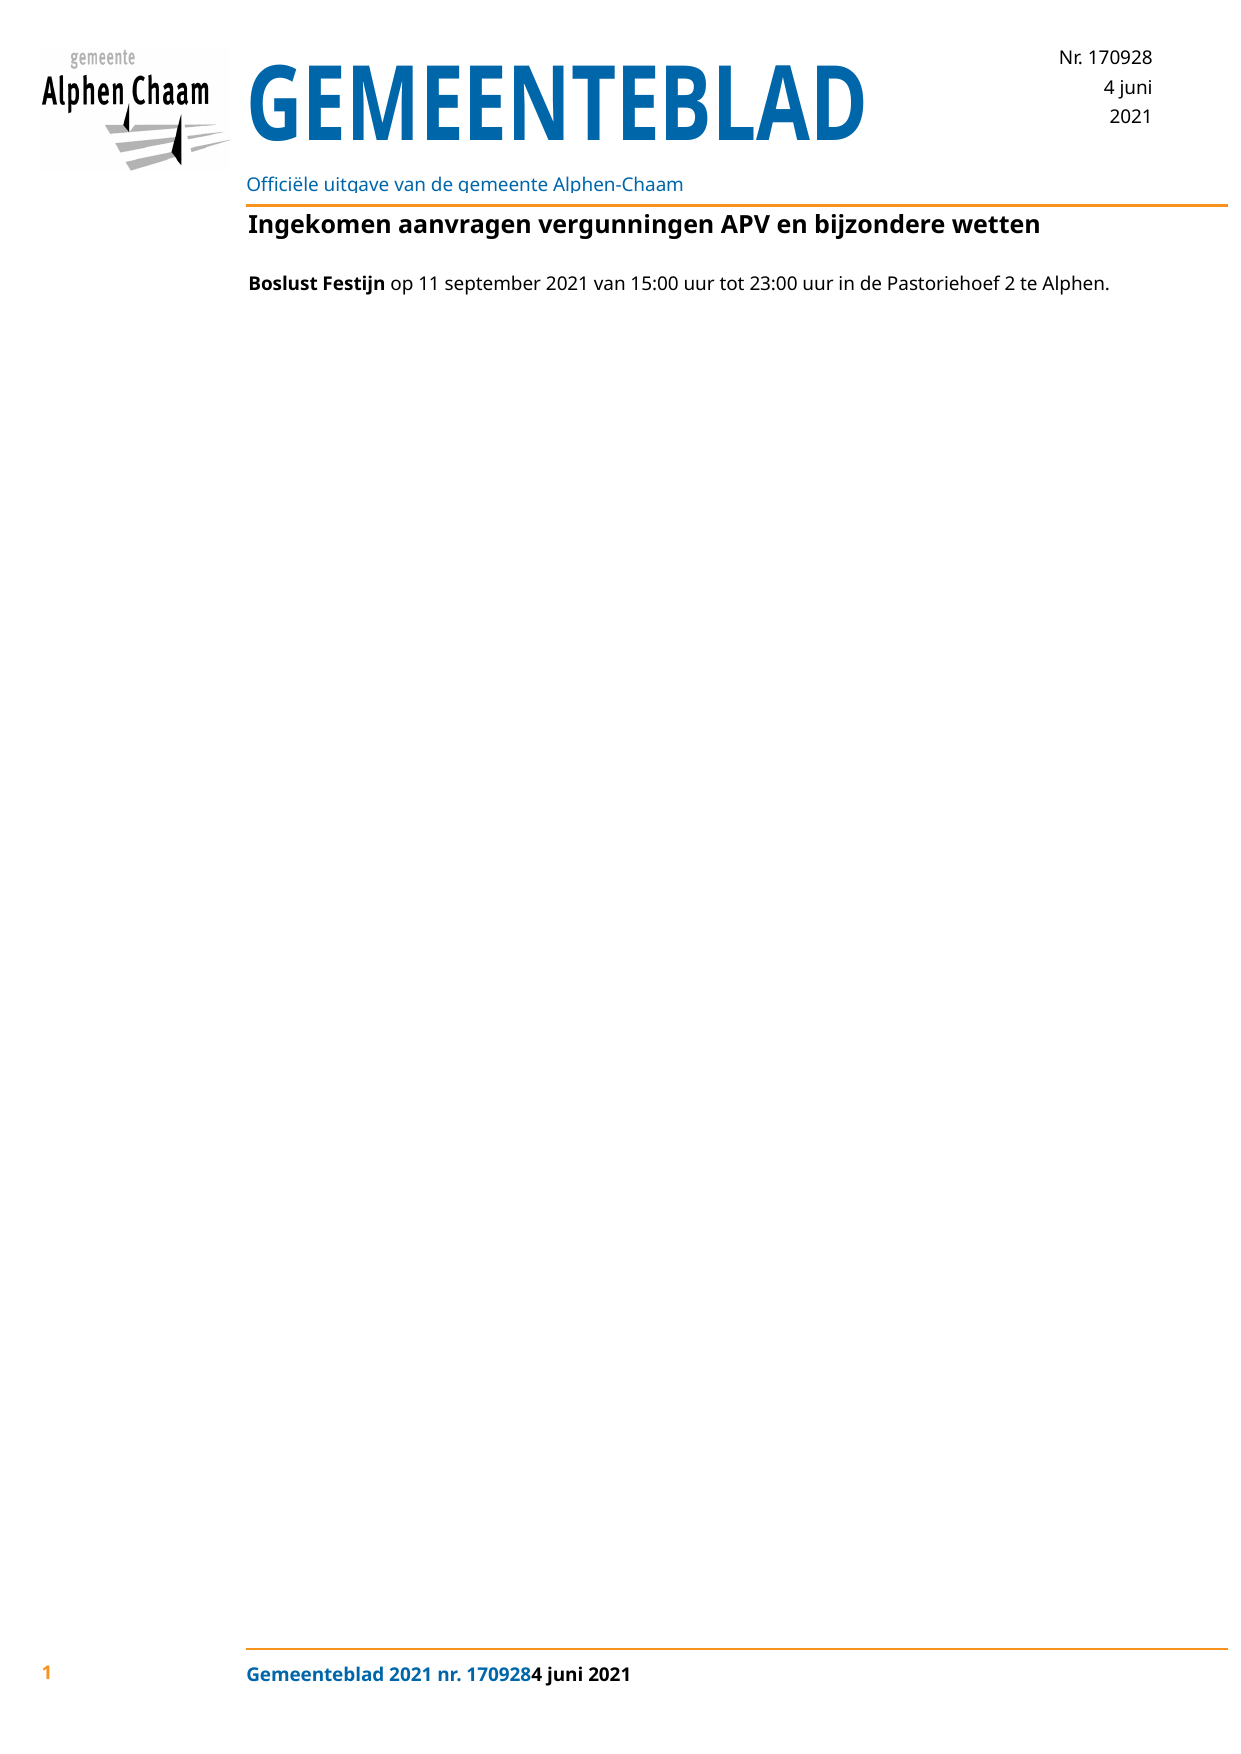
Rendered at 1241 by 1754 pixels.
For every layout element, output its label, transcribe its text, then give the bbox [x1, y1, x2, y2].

text Boslust Festijn op 11 september 2021 van 15:00 uur tot 23:00 uur in de Pastoriehoef 2 te Alphen. [248, 270, 1152, 296]
text Ingekomen aanvragen vergunningen APV en bijzondere wetten [248, 207, 1152, 241]
picture [41, 47, 231, 172]
